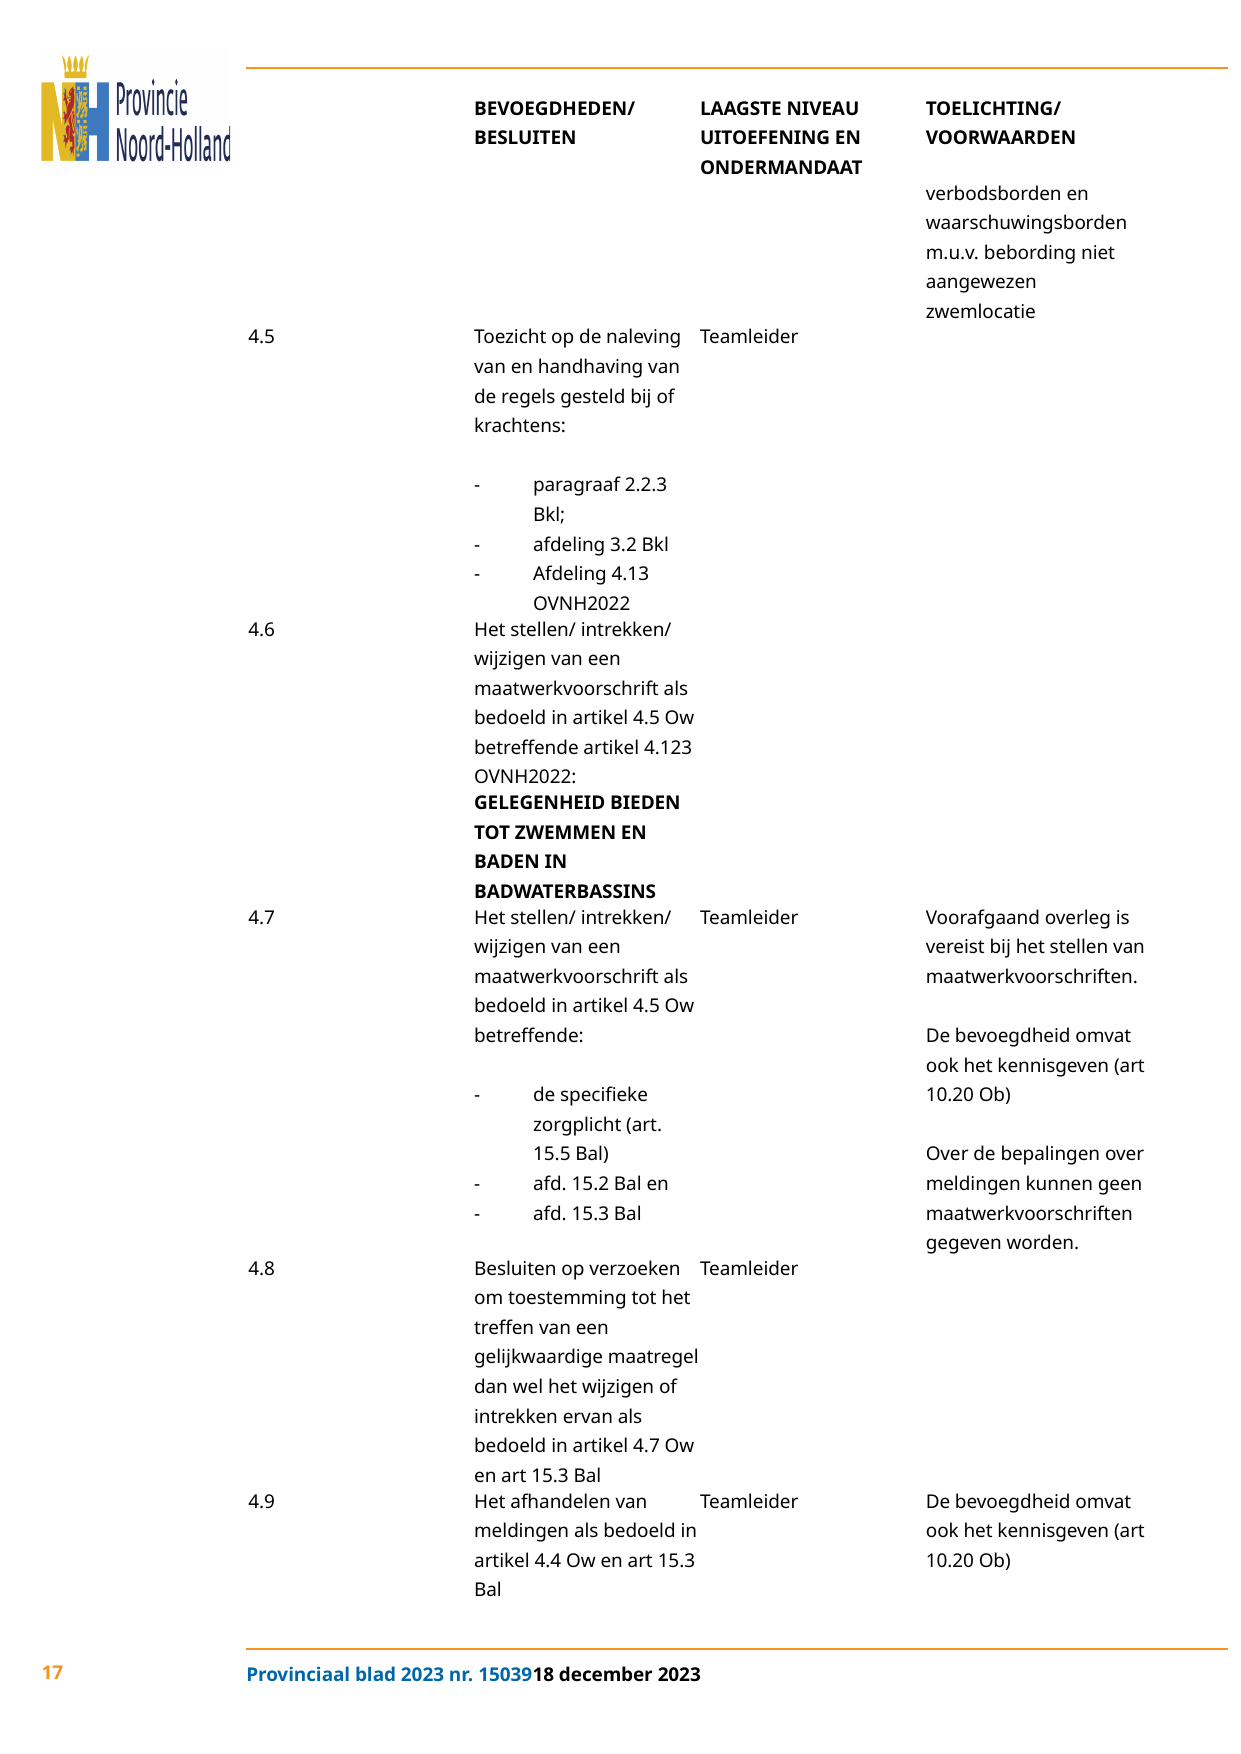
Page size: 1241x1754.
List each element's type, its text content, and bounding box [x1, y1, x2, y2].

table_cell [926, 789, 1152, 904]
table_cell [248, 180, 474, 324]
table_cell Voorafgaand overleg is vereist bij het stellen van maatwerkvoorschriften. De bevoegdheid omvat ook het kennisgeven (art 10.20 Ob) Over de bepalingen over meldingen kunnen geen maatwerkvoorschriften gegeven worden. [926, 904, 1152, 1255]
table_cell Teamleider [700, 904, 926, 1255]
table_cell 4.7 [248, 904, 474, 1255]
table_cell verbodsborden en waarschuwingsborden m.u.v. bebording niet aangewezen zwemlocatie [926, 180, 1152, 324]
table_cell [926, 1255, 1152, 1488]
table_cell 4.9 [248, 1488, 474, 1602]
table_header [248, 95, 474, 180]
table_cell [926, 616, 1152, 789]
table_cell Besluiten op verzoeken om toestemming tot het treffen van een gelijkwaardige maatregel dan wel het wijzigen of intrekken ervan als bedoeld in artikel 4.7 Ow en art 15.3 Bal [474, 1255, 700, 1488]
table_cell GELEGENHEID BIEDEN TOT ZWEMMEN EN BADEN IN BADWATERBASSINS [474, 789, 700, 904]
table_cell 4.8 [248, 1255, 474, 1488]
table_cell [700, 789, 926, 904]
table_cell Teamleider [700, 1488, 926, 1602]
table_cell 4.6 [248, 616, 474, 789]
table_cell Het stellen/ intrekken/ wijzigen van een maatwerkvoorschrift als bedoeld in artikel 4.5 Ow betreffende artikel 4.123 OVNH2022: [474, 616, 700, 789]
table_header BEVOEGDHEDEN/BESLUITEN [474, 95, 700, 180]
table_header LAAGSTE NIVEAU UITOEFENING EN ONDERMANDAAT [700, 95, 926, 180]
table_cell Toezicht op de naleving van en handhaving van de regels gesteld bij of krachtens: paragraaf 2.2.3 Bkl; afdeling 3.2 Bkl Afdeling 4.13 OVNH2022 [474, 324, 700, 616]
table_header TOELICHTING/ VOORWAARDEN [926, 95, 1152, 180]
picture [41, 47, 231, 172]
table_cell [248, 789, 474, 904]
table_cell De bevoegdheid omvat ook het kennisgeven (art 10.20 Ob) [926, 1488, 1152, 1602]
table_cell Het stellen/ intrekken/ wijzigen van een maatwerkvoorschrift als bedoeld in artikel 4.5 Ow betreffende: de specifieke zorgplicht (art. 15.5 Bal) afd. 15.2 Bal en afd. 15.3 Bal [474, 904, 700, 1255]
table_cell [700, 616, 926, 789]
table_cell [926, 324, 1152, 616]
table_cell [474, 180, 700, 324]
table_cell [700, 180, 926, 324]
table_cell Het afhandelen van meldingen als bedoeld in artikel 4.4 Ow en art 15.3 Bal [474, 1488, 700, 1602]
table_cell Teamleider [700, 1255, 926, 1488]
table_cell 4.5 [248, 324, 474, 616]
table_cell Teamleider [700, 324, 926, 616]
